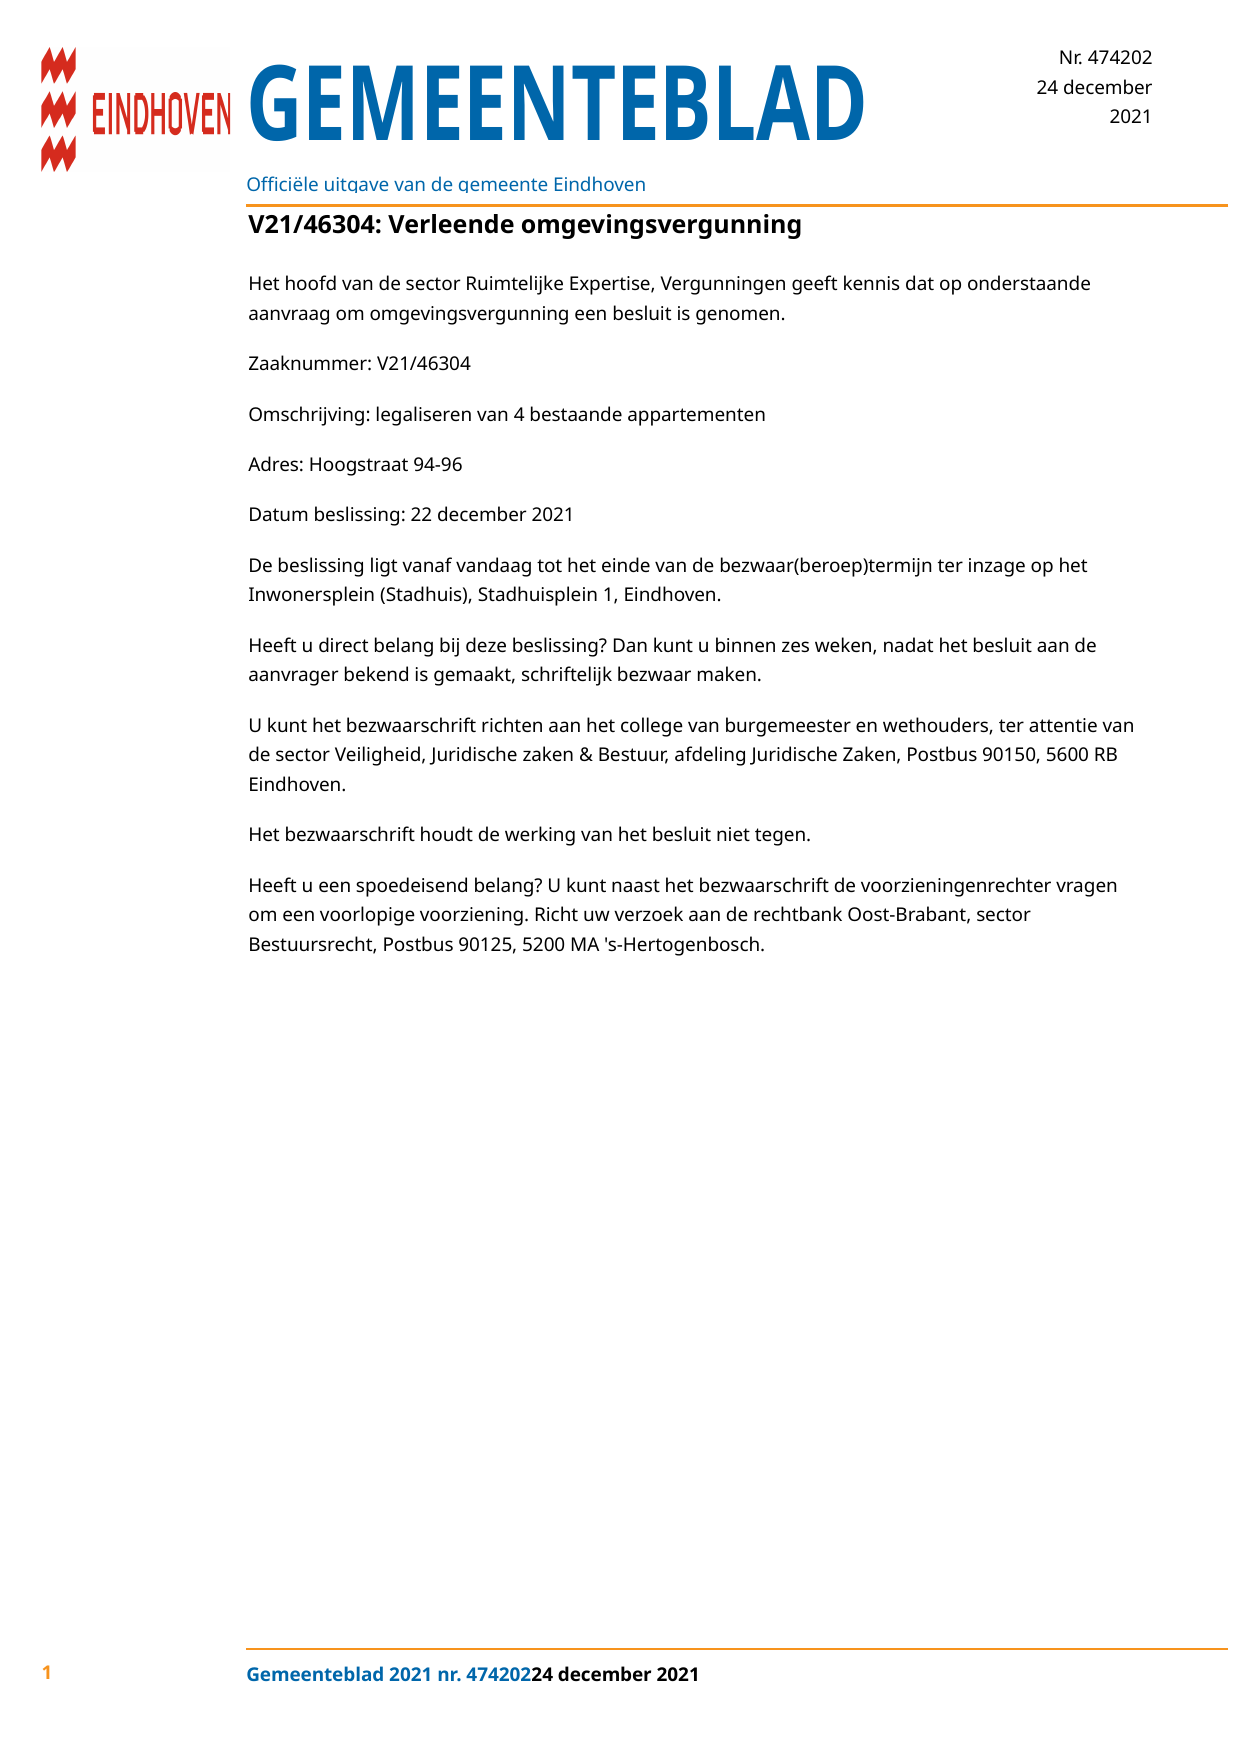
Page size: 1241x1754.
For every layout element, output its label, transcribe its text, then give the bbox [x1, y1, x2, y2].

text Datum beslissing: 22 december 2021 [248, 502, 1152, 527]
text De beslissing ligt vanaf vandaag tot het einde van de bezwaar(beroep)termijn ter inzage op het Inwonersplein (Stadhuis), Stadhuisplein 1, Eindhoven. [248, 552, 1152, 607]
text U kunt het bezwaarschrift richten aan het college van burgemeester en wethouders, ter attentie van de sector Veiligheid, Juridische zaken & Bestuur, afdeling Juridische Zaken, Postbus 90150, 5600 RB Eindhoven. [248, 712, 1152, 797]
text Adres: Hoogstraat 94-96 [248, 451, 1152, 477]
text Zaaknummer: V21/46304 [248, 350, 1152, 376]
text Het hoofd van de sector Ruimtelijke Expertise, Vergunningen geeft kennis dat op onderstaande aanvraag om omgevingsvergunning een besluit is genomen. [248, 270, 1152, 326]
picture [41, 47, 231, 172]
text Heeft u een spoedeisend belang? U kunt naast het bezwaarschrift de voorzieningenrechter vragen om een voorlopige voorziening. Richt uw verzoek aan de rechtbank Oost-Brabant, sector Bestuursrecht, Postbus 90125, 5200 MA 's-Hertogenbosch. [248, 872, 1152, 957]
text Het bezwaarschrift houdt de werking van het besluit niet tegen. [248, 822, 1152, 847]
text Omschrijving: legaliseren van 4 bestaande appartementen [248, 401, 1152, 426]
text Heeft u direct belang bij deze beslissing? Dan kunt u binnen zes weken, nadat het besluit aan de aanvrager bekend is gemaakt, schriftelijk bezwaar maken. [248, 632, 1152, 687]
text V21/46304: Verleende omgevingsvergunning [248, 207, 1152, 241]
